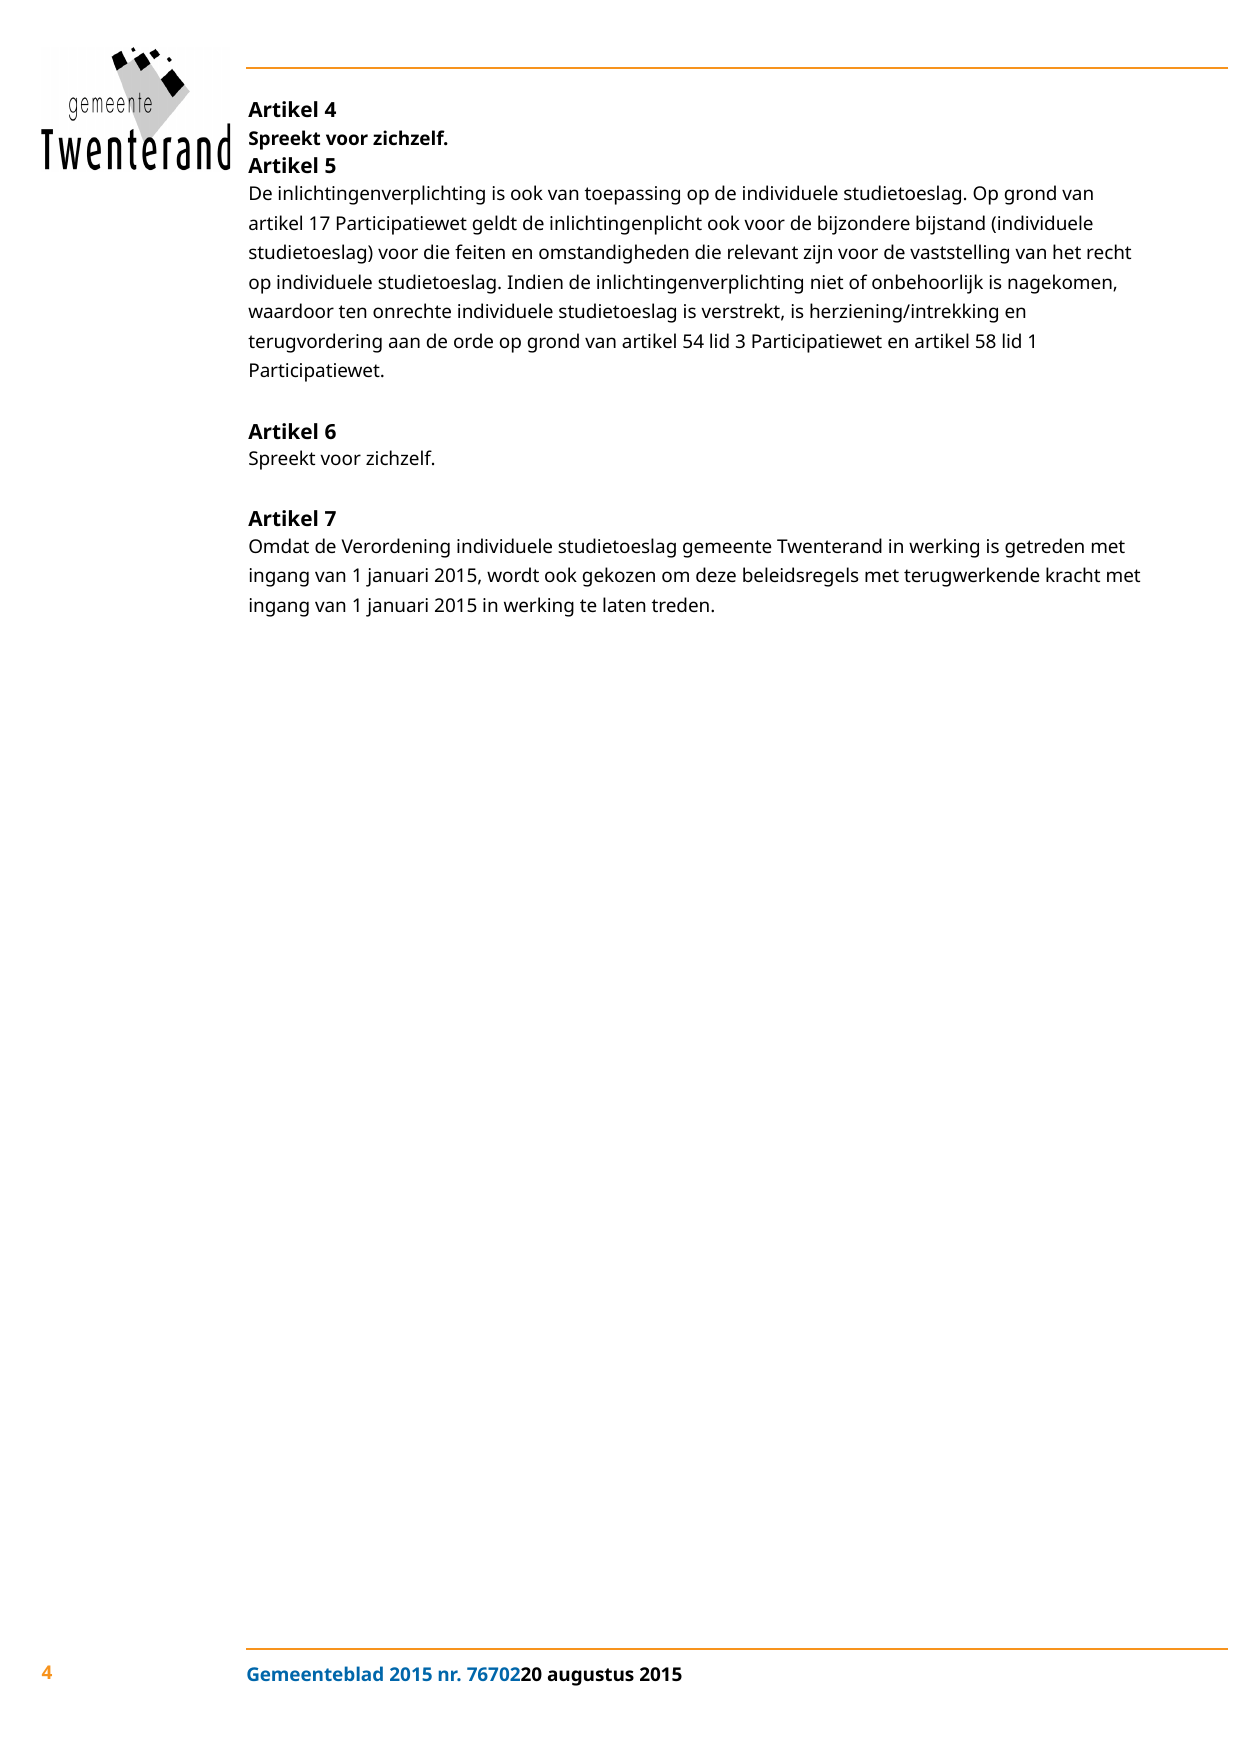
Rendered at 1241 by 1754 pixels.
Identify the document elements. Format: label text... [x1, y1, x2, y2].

text Omdat de Verordening individuele studietoeslag gemeente Twenterand in werking is getreden met ingang van 1 januari 2015, wordt ook gekozen om deze beleidsregels met terugwerkende kracht met ingang van 1 januari 2015 in werking te laten treden. [248, 533, 1152, 618]
text Artikel 6 [248, 417, 1152, 445]
picture [41, 47, 231, 172]
text Artikel 5 [248, 152, 1152, 180]
text De inlichtingenverplichting is ook van toepassing op de individuele studietoeslag. Op grond van artikel 17 Participatiewet geldt de inlichtingenplicht ook voor de bijzondere bijstand (individuele studietoeslag) voor die feiten en omstandigheden die relevant zijn voor de vaststelling van het recht op individuele studietoeslag. Indien de inlichtingenverplichting niet of onbehoorlijk is nagekomen, waardoor ten onrechte individuele studietoeslag is verstrekt, is herziening/intrekking en terugvordering aan de orde op grond van artikel 54 lid 3 Participatiewet en artikel 58 lid 1 Participatiewet. [248, 180, 1152, 383]
text Spreekt voor zichzelf. [248, 123, 1152, 152]
text Artikel 4 [248, 95, 1152, 123]
text Artikel 7 [248, 504, 1152, 533]
text Spreekt voor zichzelf. [248, 445, 1152, 471]
